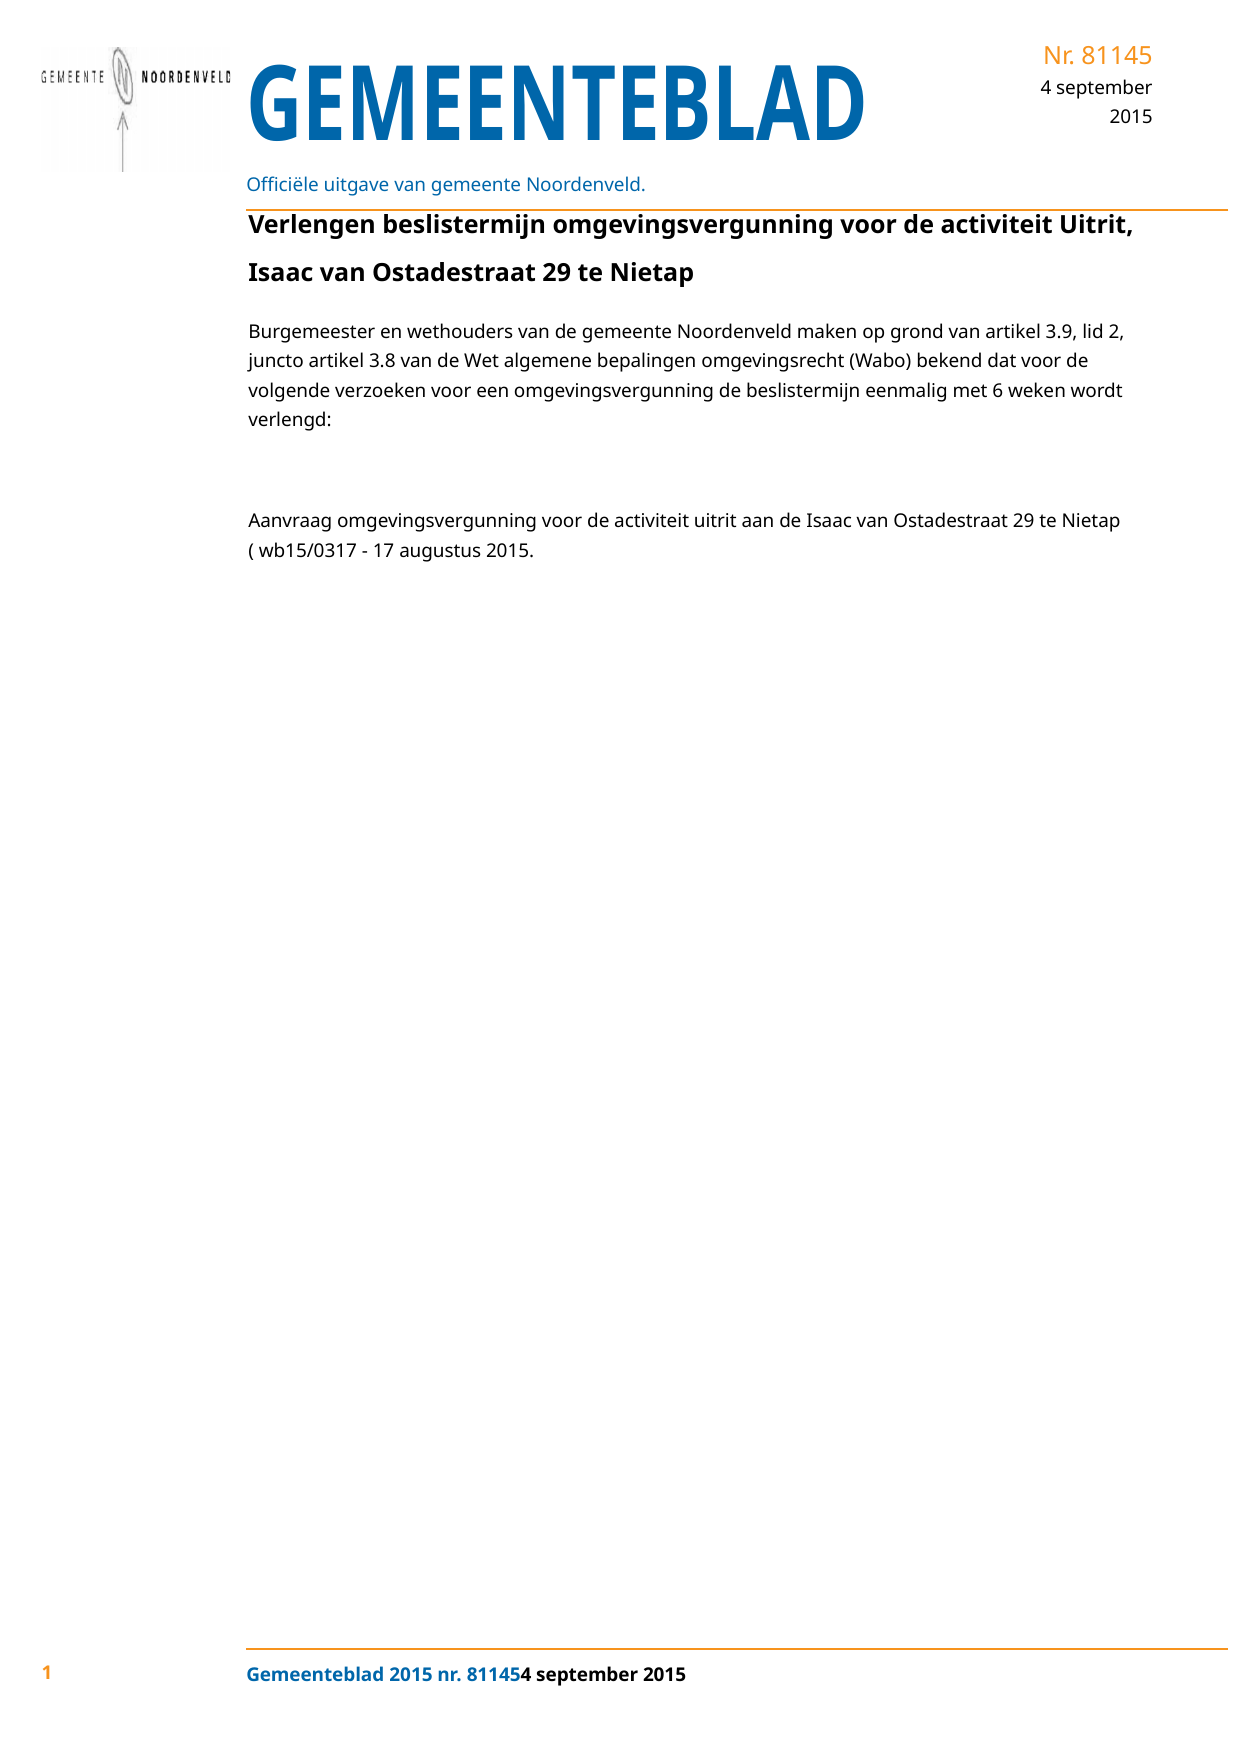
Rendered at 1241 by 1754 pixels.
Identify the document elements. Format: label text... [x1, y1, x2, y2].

text Burgemeester en wethouders van de gemeente Noordenveld maken op grond van artikel 3.9, lid 2, juncto artikel 3.8 van de Wet algemene bepalingen omgevingsrecht (Wabo) bekend dat voor de volgende verzoeken voor een omgevingsvergunning de beslistermijn eenmalig met 6 weken wordt verlengd: [248, 318, 1152, 432]
text Aanvraag omgevingsvergunning voor de activiteit uitrit aan de Isaac van Ostadestraat 29 te Nietap ( wb15/0317 - 17 augustus 2015. [248, 507, 1152, 563]
picture [41, 47, 231, 172]
text Verlengen beslistermijn omgevingsvergunning voor de activiteit Uitrit, Isaac van Ostadestraat 29 te Nietap [248, 211, 1152, 288]
